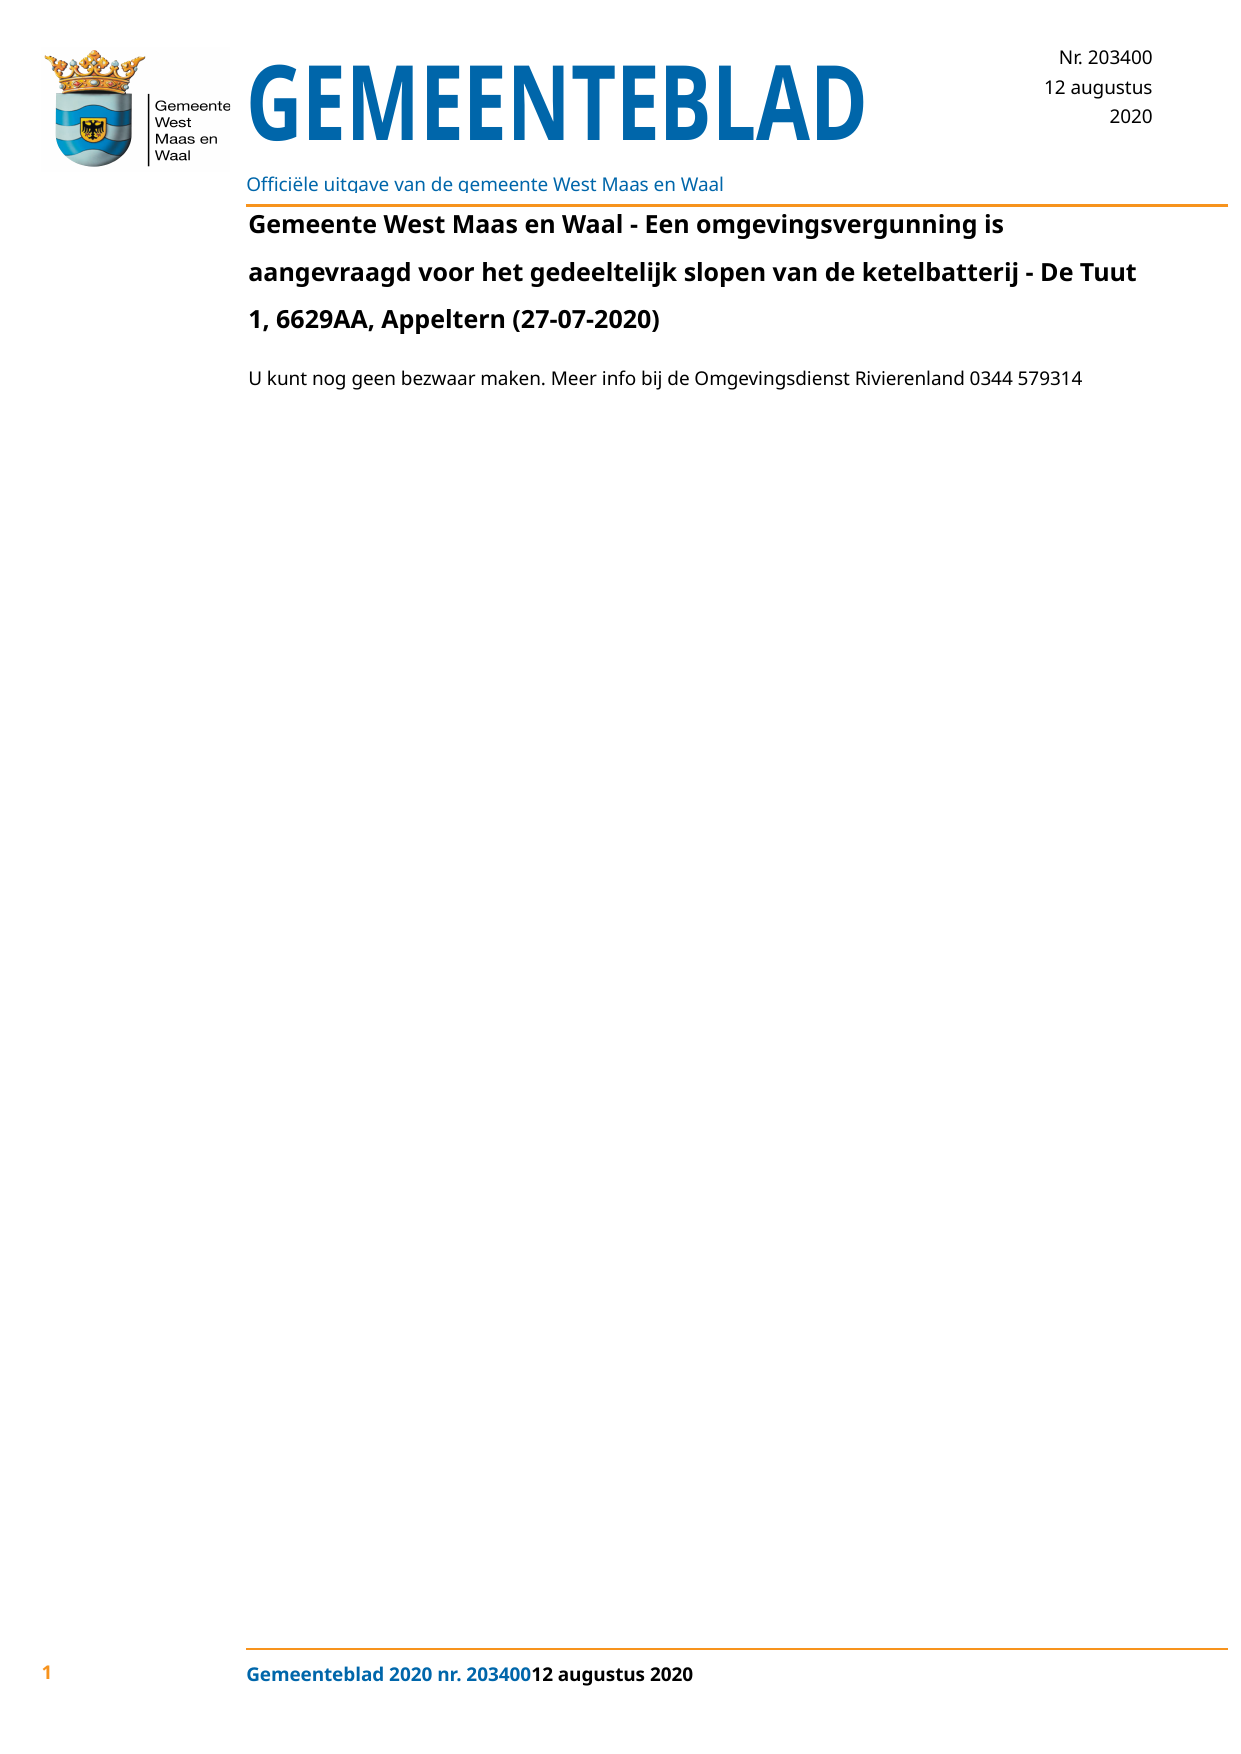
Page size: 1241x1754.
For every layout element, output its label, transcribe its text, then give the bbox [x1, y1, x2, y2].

text U kunt nog geen bezwaar maken. Meer info bij de Omgevingsdienst Rivierenland 0344 579314 [248, 366, 1152, 391]
text Gemeente West Maas en Waal - Een omgevingsvergunning is aangevraagd voor het gedeeltelijk slopen van de ketelbatterij - De Tuut 1, 6629AA, Appeltern (27-07-2020) [248, 207, 1152, 336]
picture [41, 47, 231, 172]
